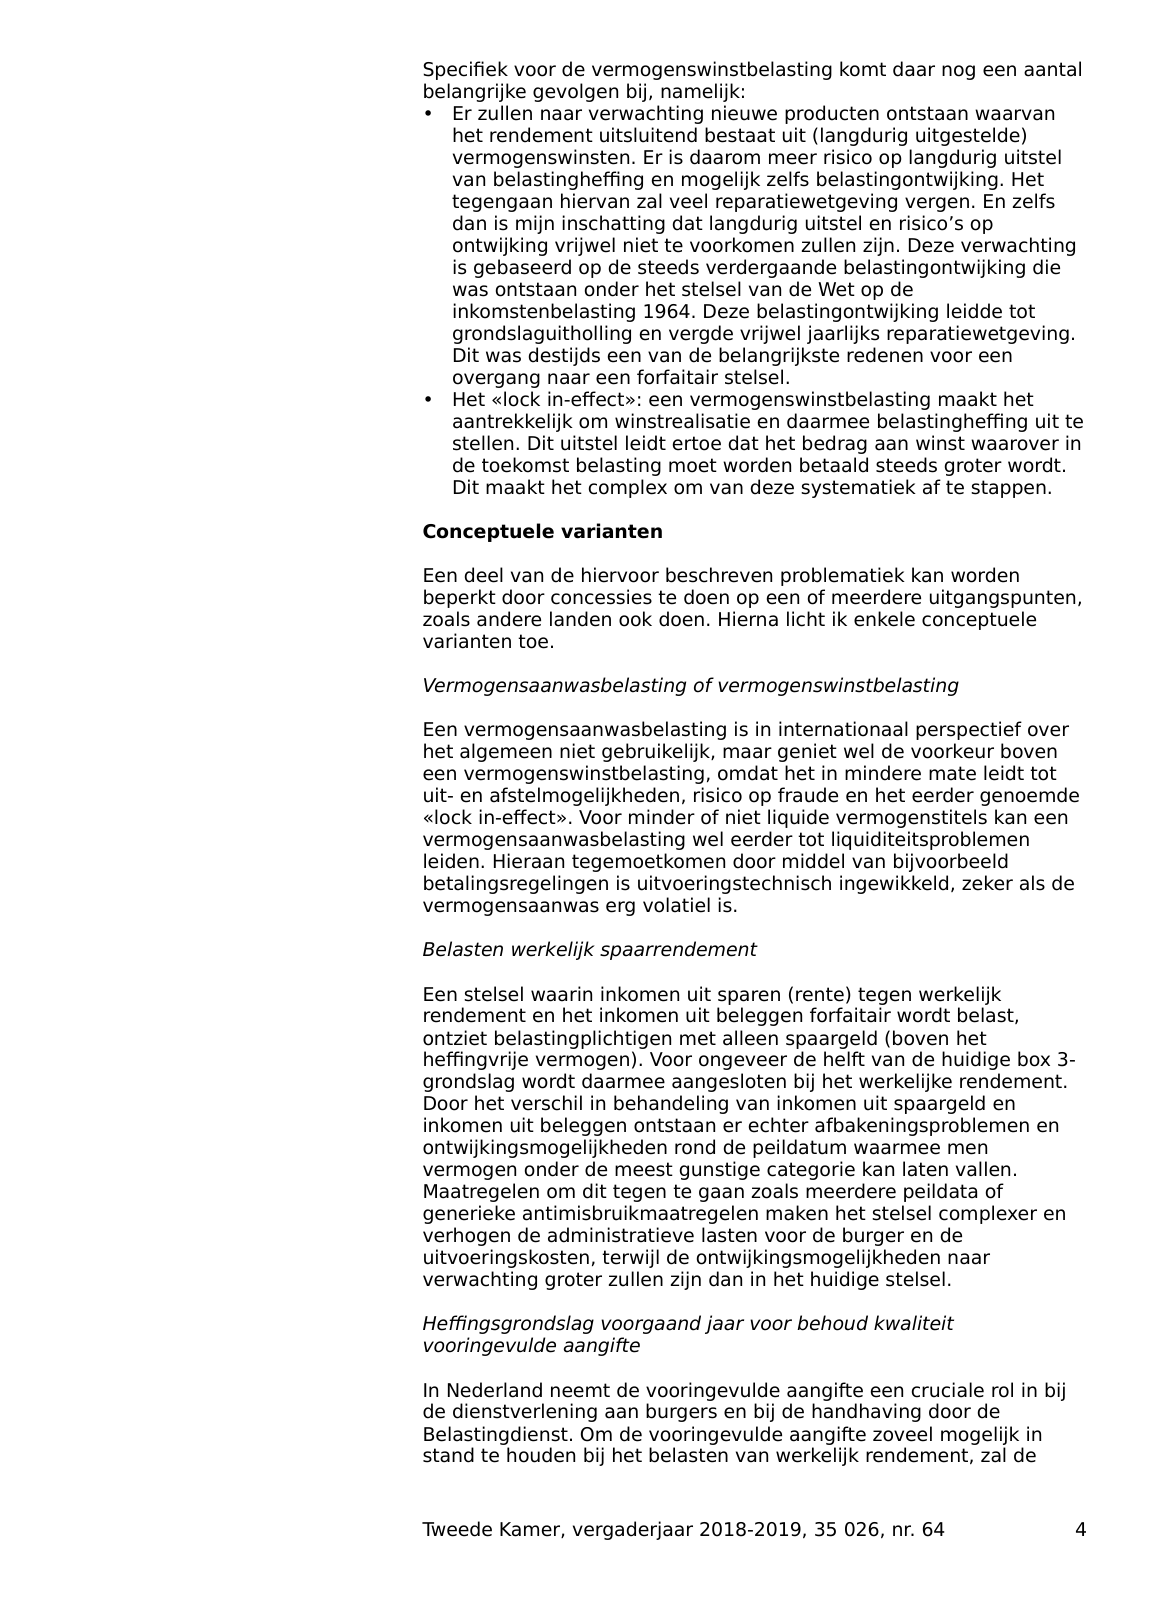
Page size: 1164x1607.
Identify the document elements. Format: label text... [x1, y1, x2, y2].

text In Nederland neemt de vooringevulde aangifte een cruciale rol in bij de dienstverlening aan burgers en bij de handhaving door de Belastingdienst. Om de vooringevulde aangifte zoveel mogelijk in stand te houden bij het belasten van werkelijk rendement, zal de [422, 1379, 1087, 1467]
text Een vermogensaanwasbelasting is in internationaal perspectief over het algemeen niet gebruikelijk, maar geniet wel de voorkeur boven een vermogenswinstbelasting, omdat het in mindere mate leidt tot uit- en afstelmogelijkheden, risico op fraude en het eerder genoemde «lock in-effect». Voor minder of niet liquide vermogenstitels kan een vermogensaanwasbelasting wel eerder tot liquiditeitsproblemen leiden. Hieraan tegemoetkomen door middel van bijvoorbeeld betalingsregelingen is uitvoeringstechnisch ingewikkeld, zeker als de vermogensaanwas erg volatiel is. [422, 719, 1087, 917]
subtitle Belasten werkelijk spaarrendement [422, 939, 1087, 961]
text Een stelsel waarin inkomen uit sparen (rente) tegen werkelijk rendement en het inkomen uit beleggen forfaitair wordt belast, ontziet belastingplichtigen met alleen spaargeld (boven het heffingvrije vermogen). Voor ongeveer de helft van de huidige box 3-grondslag wordt daarmee aangesloten bij het werkelijke rendement. Door het verschil in behandeling van inkomen uit spaargeld en inkomen uit beleggen ontstaan er echter afbakeningsproblemen en ontwijkingsmogelijkheden rond de peildatum waarmee men vermogen onder de meest gunstige categorie kan laten vallen. Maatregelen om dit tegen te gaan zoals meerdere peildata of generieke antimisbruikmaatregelen maken het stelsel complexer en verhogen de administratieve lasten voor de burger en de uitvoeringskosten, terwijl de ontwijkingsmogelijkheden naar verwachting groter zullen zijn dan in het huidige stelsel. [422, 983, 1087, 1291]
text Specifiek voor de vermogenswinstbelasting komt daar nog een aantal belangrijke gevolgen bij, namelijk: [422, 59, 1087, 103]
text Een deel van de hiervoor beschreven problematiek kan worden beperkt door concessies te doen op een of meerdere uitgangspunten, zoals andere landen ook doen. Hierna licht ik enkele conceptuele varianten toe. [422, 565, 1087, 653]
subtitle Heffingsgrondslag voorgaand jaar voor behoud kwaliteit vooringevulde aangifte [422, 1313, 1087, 1357]
text • Er zullen naar verwachting nieuwe producten ontstaan waarvan het rendement uitsluitend bestaat uit (langdurig uitgestelde) vermogenswinsten. Er is daarom meer risico op langdurig uitstel van belastingheffing en mogelijk zelfs belastingontwijking. Het tegengaan hiervan zal veel reparatiewetgeving vergen. En zelfs dan is mijn inschatting dat langdurig uitstel en risico’s op ontwijking vrijwel niet te voorkomen zullen zijn. Deze verwachting is gebaseerd op de steeds verdergaande belastingontwijking die was ontstaan onder het stelsel van de Wet op de inkomstenbelasting 1964. Deze belastingontwijking leidde tot grondslaguitholling en vergde vrijwel jaarlijks reparatiewetgeving. Dit was destijds een van de belangrijkste redenen voor een overgang naar een forfaitair stelsel. [422, 103, 1087, 389]
text • Het «lock in-effect»: een vermogenswinstbelasting maakt het aantrekkelijk om winstrealisatie en daarmee belastingheffing uit te stellen. Dit uitstel leidt ertoe dat het bedrag aan winst waarover in de toekomst belasting moet worden betaald steeds groter wordt. Dit maakt het complex om van deze systematiek af te stappen. [422, 389, 1087, 499]
subtitle Conceptuele varianten [422, 521, 1087, 543]
subtitle Vermogensaanwasbelasting of vermogenswinstbelasting [422, 675, 1087, 697]
